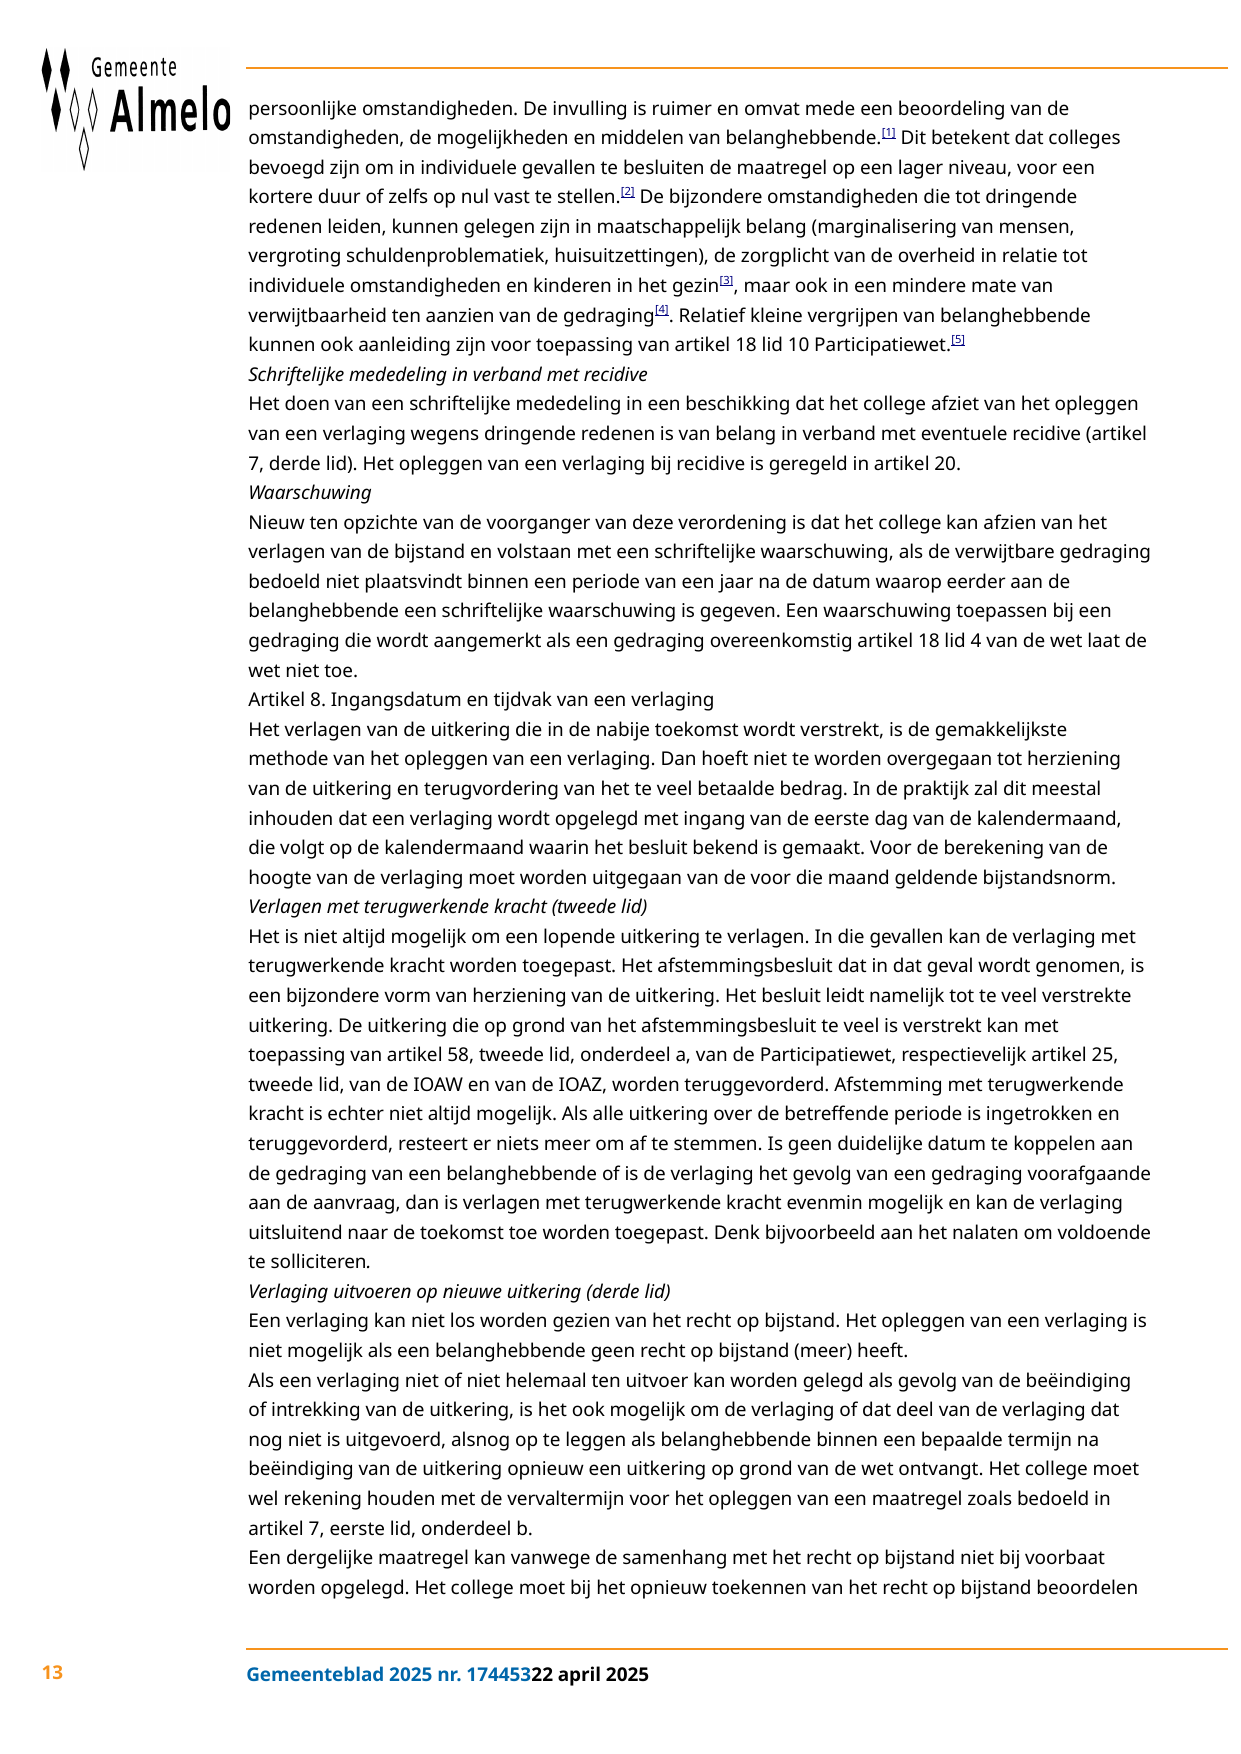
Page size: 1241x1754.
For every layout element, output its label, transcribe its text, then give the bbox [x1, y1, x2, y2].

text Waarschuwing [248, 479, 1152, 505]
text Nieuw ten opzichte van de voorganger van deze verordening is dat het college kan afzien van het verlagen van de bijstand en volstaan met een schriftelijke waarschuwing, als de verwijtbare gedraging bedoeld niet plaatsvindt binnen een periode van een jaar na de datum waarop eerder aan de belanghebbende een schriftelijke waarschuwing is gegeven. Een waarschuwing toepassen bij een gedraging die wordt aangemerkt als een gedraging overeenkomstig artikel 18 lid 4 van de wet laat de wet niet toe. [248, 509, 1152, 683]
text Het verlagen van de uitkering die in de nabije toekomst wordt verstrekt, is de gemakkelijkste methode van het opleggen van een verlaging. Dan hoeft niet te worden overgegaan tot herziening van de uitkering en terugvordering van het te veel betaalde bedrag. In de praktijk zal dit meestal inhouden dat een verlaging wordt opgelegd met ingang van de eerste dag van de kalendermaand, die volgt op de kalendermaand waarin het besluit bekend is gemaakt. Voor de berekening van de hoogte van de verlaging moet worden uitgegaan van de voor die maand geldende bijstandsnorm. [248, 716, 1152, 890]
text Een dergelijke maatregel kan vanwege de samenhang met het recht op bijstand niet bij voorbaat worden opgelegd. Het college moet bij het opnieuw toekennen van het recht op bijstand beoordelen [248, 1544, 1152, 1600]
text Schriftelijke mededeling in verband met recidive [248, 361, 1152, 387]
text Verlagen met terugwerkende kracht (tweede lid) [248, 893, 1152, 919]
text Verlaging uitvoeren op nieuwe uitkering (derde lid) [248, 1278, 1152, 1304]
text Het is niet altijd mogelijk om een lopende uitkering te verlagen. In die gevallen kan de verlaging met terugwerkende kracht worden toegepast. Het afstemmingsbesluit dat in dat geval wordt genomen, is een bijzondere vorm van herziening van de uitkering. Het besluit leidt namelijk tot te veel verstrekte uitkering. De uitkering die op grond van het afstemmingsbesluit te veel is verstrekt kan met toepassing van artikel 58, tweede lid, onderdeel a, van de Participatiewet, respectievelijk artikel 25, tweede lid, van de IOAW en van de IOAZ, worden teruggevorderd. Afstemming met terugwerkende kracht is echter niet altijd mogelijk. Als alle uitkering over de betreffende periode is ingetrokken en teruggevorderd, resteert er niets meer om af te stemmen. Is geen duidelijke datum te koppelen aan de gedraging van een belanghebbende of is de verlaging het gevolg van een gedraging voorafgaande aan de aanvraag, dan is verlagen met terugwerkende kracht evenmin mogelijk en kan de verlaging uitsluitend naar de toekomst toe worden toegepast. Denk bijvoorbeeld aan het nalaten om voldoende te solliciteren. [248, 923, 1152, 1274]
picture [41, 47, 231, 172]
text Artikel 8. Ingangsdatum en tijdvak van een verlaging [248, 686, 1152, 712]
text persoonlijke omstandigheden. De invulling is ruimer en omvat mede een beoordeling van de omstandigheden, de mogelijkheden en middelen van belanghebbende.[1] Dit betekent dat colleges bevoegd zijn om in individuele gevallen te besluiten de maatregel op een lager niveau, voor een kortere duur of zelfs op nul vast te stellen.[2] De bijzondere omstandigheden die tot dringende redenen leiden, kunnen gelegen zijn in maatschappelijk belang (marginalisering van mensen, vergroting schuldenproblematiek, huisuitzettingen), de zorgplicht van de overheid in relatie tot individuele omstandigheden en kinderen in het gezin[3], maar ook in een mindere mate van verwijtbaarheid ten aanzien van de gedraging[4]. Relatief kleine vergrijpen van belanghebbende kunnen ook aanleiding zijn voor toepassing van artikel 18 lid 10 Participatiewet.[5] [248, 95, 1152, 357]
text Het doen van een schriftelijke mededeling in een beschikking dat het college afziet van het opleggen van een verlaging wegens dringende redenen is van belang in verband met eventuele recidive (artikel 7, derde lid). Het opleggen van een verlaging bij recidive is geregeld in artikel 20. [248, 391, 1152, 476]
text Een verlaging kan niet los worden gezien van het recht op bijstand. Het opleggen van een verlaging is niet mogelijk als een belanghebbende geen recht op bijstand (meer) heeft. [248, 1308, 1152, 1363]
text Als een verlaging niet of niet helemaal ten uitvoer kan worden gelegd als gevolg van de beëindiging of intrekking van de uitkering, is het ook mogelijk om de verlaging of dat deel van de verlaging dat nog niet is uitgevoerd, alsnog op te leggen als belanghebbende binnen een bepaalde termijn na beëindiging van de uitkering opnieuw een uitkering op grond van de wet ontvangt. Het college moet wel rekening houden met de vervaltermijn voor het opleggen van een maatregel zoals bedoeld in artikel 7, eerste lid, onderdeel b. [248, 1367, 1152, 1541]
